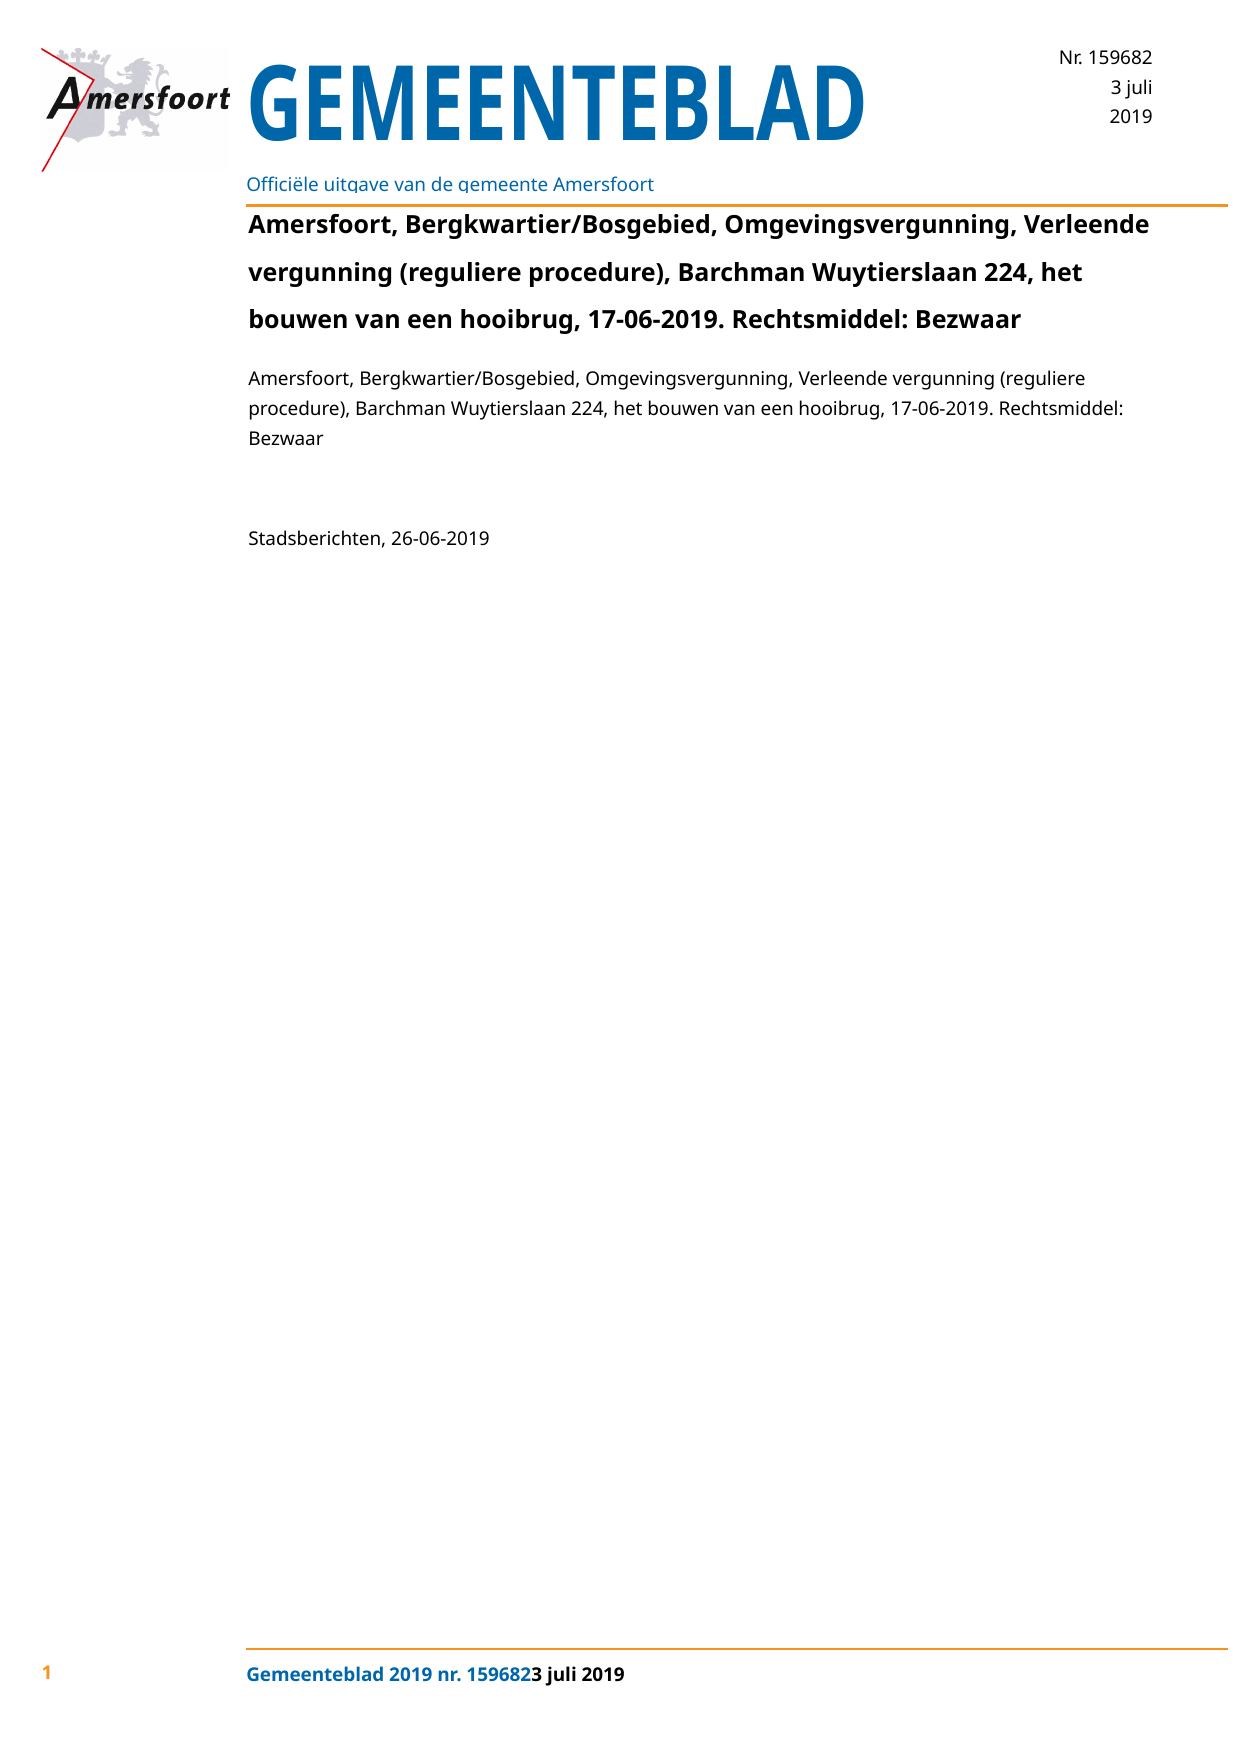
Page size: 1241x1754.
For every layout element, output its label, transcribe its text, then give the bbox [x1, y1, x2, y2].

picture [41, 47, 231, 172]
text Stadsberichten, 26-06-2019 [248, 526, 1152, 551]
text Amersfoort, Bergkwartier/Bosgebied, Omgevingsvergunning, Verleende vergunning (reguliere procedure), Barchman Wuytierslaan 224, het bouwen van een hooibrug, 17-06-2019. Rechtsmiddel: Bezwaar [248, 207, 1152, 336]
text Amersfoort, Bergkwartier/Bosgebied, Omgevingsvergunning, Verleende vergunning (reguliere procedure), Barchman Wuytierslaan 224, het bouwen van een hooibrug, 17-06-2019. Rechtsmiddel: Bezwaar [248, 366, 1152, 450]
